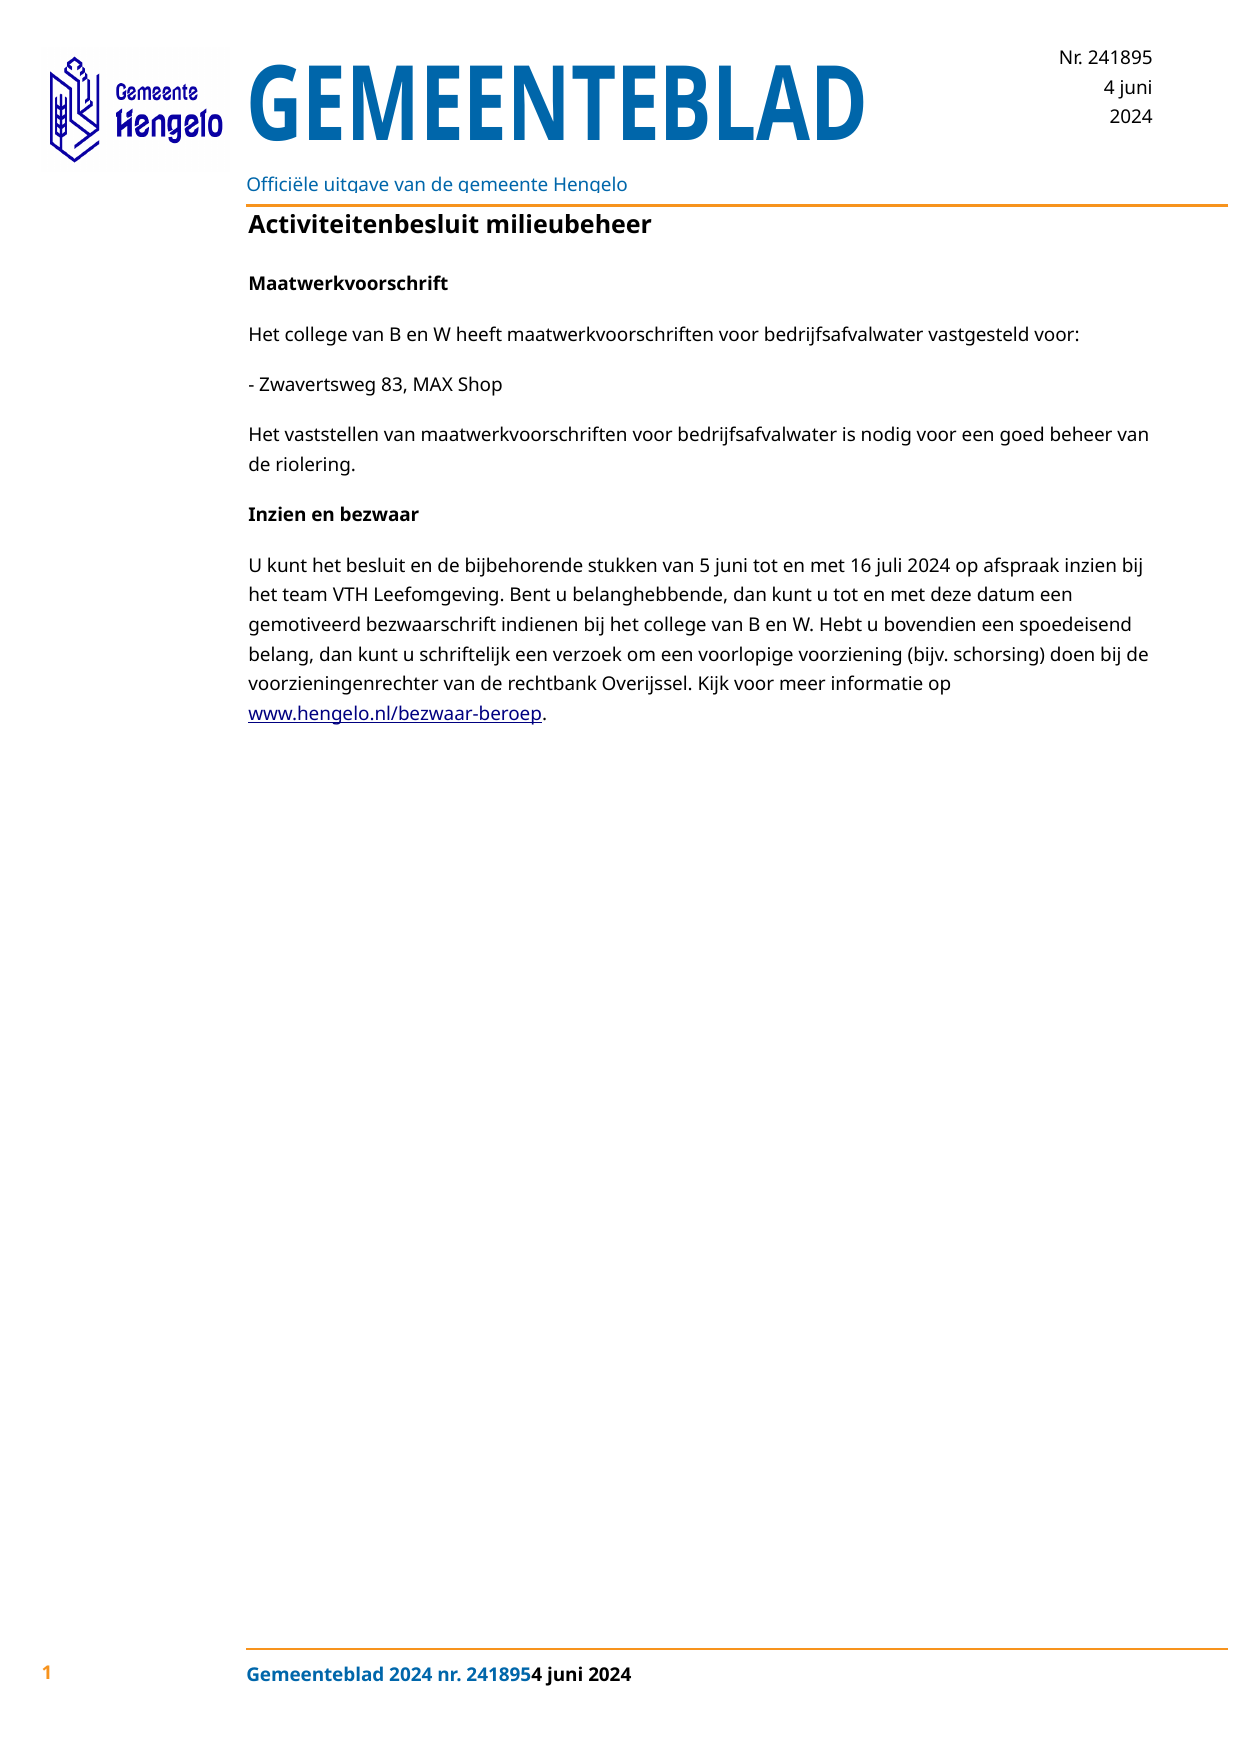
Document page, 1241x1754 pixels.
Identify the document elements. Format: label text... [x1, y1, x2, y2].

text Activiteitenbesluit milieubeheer [248, 207, 1152, 241]
text Inzien en bezwaar [248, 502, 1152, 527]
picture [41, 47, 231, 172]
text Het college van B en W heeft maatwerkvoorschriften voor bedrijfsafvalwater vastgesteld voor: [248, 321, 1152, 346]
text U kunt het besluit en de bijbehorende stukken van 5 juni tot en met 16 juli 2024 op afspraak inzien bij het team VTH Leefomgeving. Bent u belanghebbende, dan kunt u tot en met deze datum een gemotiveerd bezwaarschrift indienen bij het college van B en W. Hebt u bovendien een spoedeisend belang, dan kunt u schriftelijk een verzoek om een voorlopige voorziening (bijv. schorsing) doen bij de voorzieningenrechter van de rechtbank Overijssel. Kijk voor meer informatie op www.hengelo.nl/bezwaar-beroep. [248, 552, 1152, 726]
text Het vaststellen van maatwerkvoorschriften voor bedrijfsafvalwater is nodig voor een goed beheer van de riolering. [248, 422, 1152, 477]
text - Zwavertsweg 83, MAX Shop [248, 371, 1152, 397]
text Maatwerkvoorschrift [248, 270, 1152, 296]
